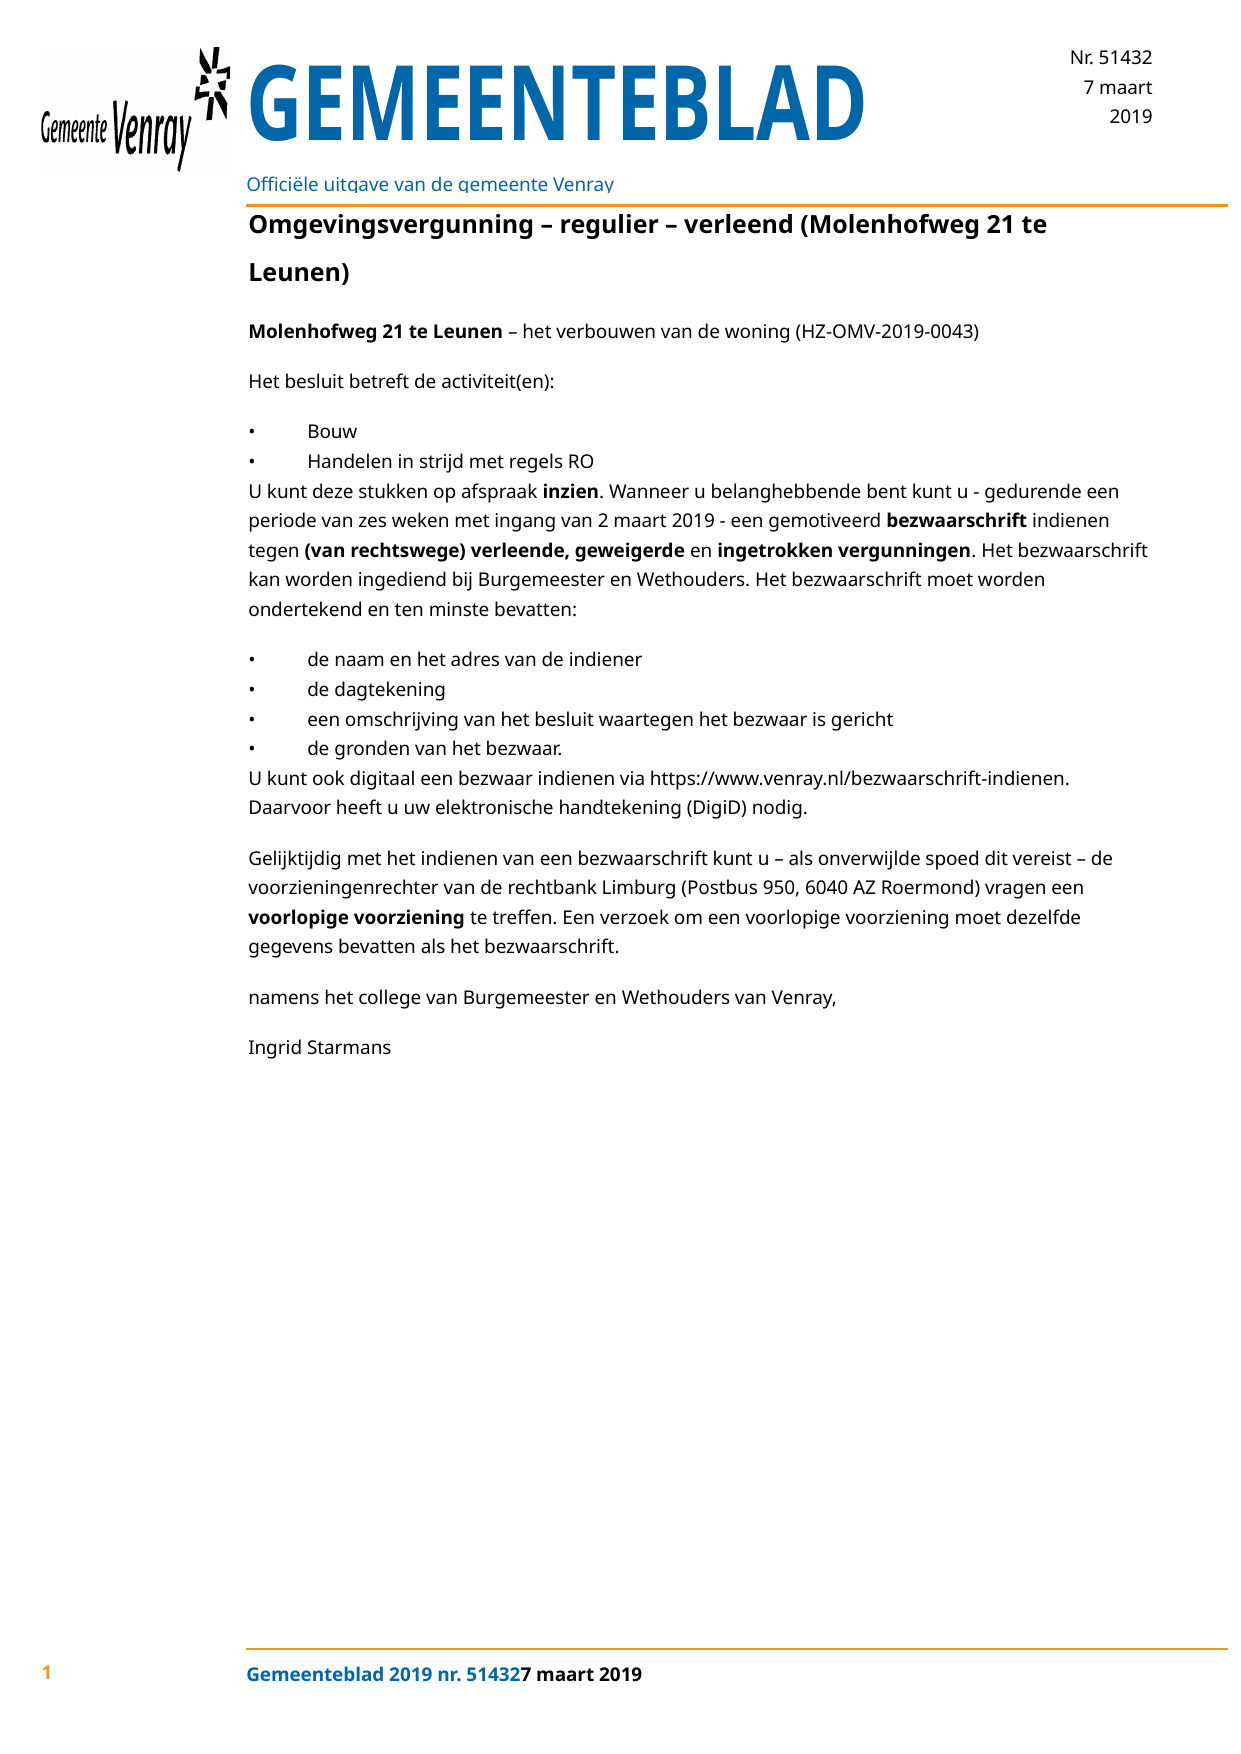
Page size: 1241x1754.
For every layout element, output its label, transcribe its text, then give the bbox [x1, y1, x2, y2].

picture [41, 47, 231, 172]
text namens het college van Burgemeester en Wethouders van Venray, [248, 984, 1152, 1010]
text U kunt deze stukken op afspraak inzien. Wanneer u belanghebbende bent kunt u - gedurende een periode van zes weken met ingang van 2 maart 2019 - een gemotiveerd bezwaarschrift indienen tegen (van rechtswege) verleende, geweigerde en ingetrokken vergunningen. Het bezwaarschrift kan worden ingediend bij Burgemeester en Wethouders. Het bezwaarschrift moet worden ondertekend en ten minste bevatten: [248, 478, 1152, 622]
list de dagtekening [248, 676, 1152, 702]
text U kunt ook digitaal een bezwaar indienen via https://www.venray.nl/bezwaarschrift-indienen. Daarvoor heeft u uw elektronische handtekening (DigiD) nodig. [248, 765, 1152, 820]
list de gronden van het bezwaar. [248, 735, 1152, 761]
text Molenhofweg 21 te Leunen – het verbouwen van de woning (HZ-OMV-2019-0043) [248, 318, 1152, 344]
list Bouw [248, 419, 1152, 444]
list een omschrijving van het besluit waartegen het bezwaar is gericht [248, 706, 1152, 732]
list Handelen in strijd met regels RO [248, 448, 1152, 474]
text Omgevingsvergunning – regulier – verleend (Molenhofweg 21 te Leunen) [248, 207, 1152, 288]
text Ingrid Starmans [248, 1034, 1152, 1060]
text Gelijktijdig met het indienen van een bezwaarschrift kunt u – als onverwijlde spoed dit vereist – de voorzieningenrechter van de rechtbank Limburg (Postbus 950, 6040 AZ Roermond) vragen een voorlopige voorziening te treffen. Een verzoek om een voorlopige voorziening moet dezelfde gegevens bevatten als het bezwaarschrift. [248, 845, 1152, 959]
text Het besluit betreft de activiteit(en): [248, 368, 1152, 394]
list de naam en het adres van de indiener [248, 647, 1152, 672]
